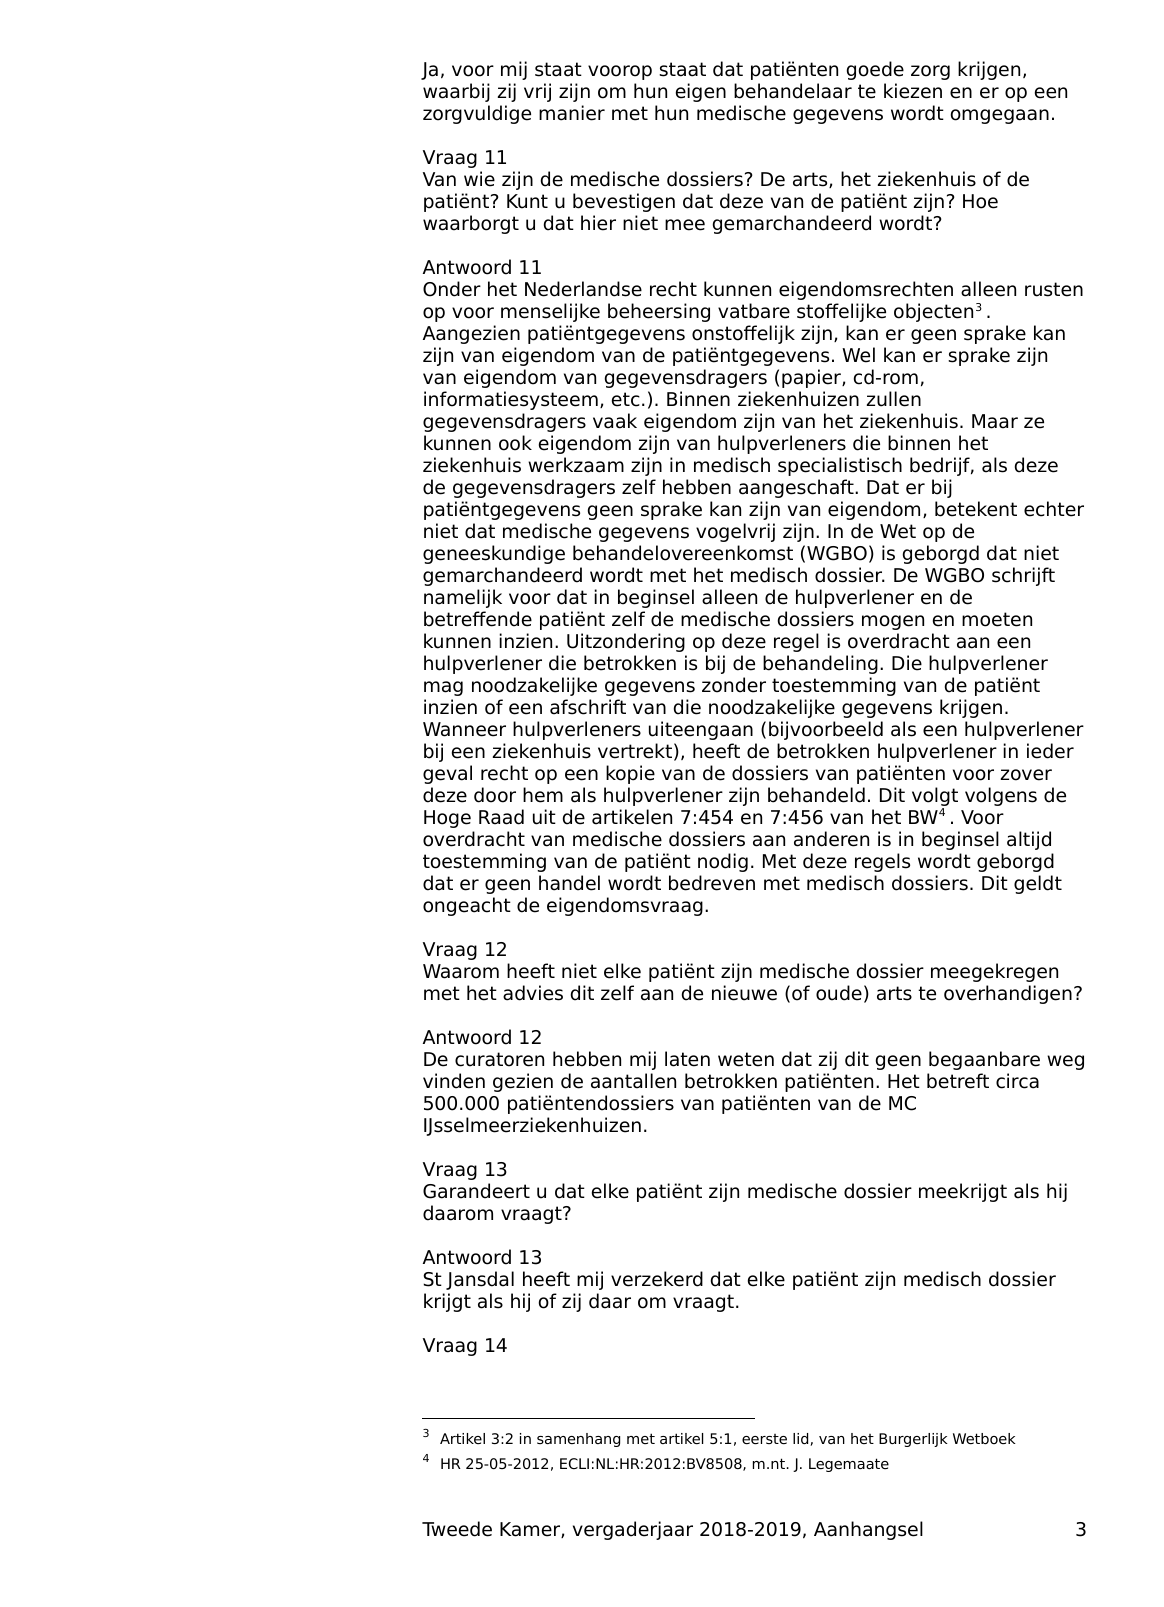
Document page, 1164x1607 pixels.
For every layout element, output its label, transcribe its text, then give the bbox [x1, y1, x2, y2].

text Onder het Nederlandse recht kunnen eigendomsrechten alleen rusten op voor menselijke beheersing vatbare stoffelijke objecten. Aangezien patiëntgegevens onstoffelijk zijn, kan er geen sprake kan zijn van eigendom van de patiëntgegevens. Wel kan er sprake zijn van eigendom van gegevensdragers (papier, cd-rom, informatiesysteem, etc.). Binnen ziekenhuizen zullen gegevensdragers vaak eigendom zijn van het ziekenhuis. Maar ze kunnen ook eigendom zijn van hulpverleners die binnen het ziekenhuis werkzaam zijn in medisch specialistisch bedrijf, als deze de gegevensdragers zelf hebben aangeschaft. Dat er bij patiëntgegevens geen sprake kan zijn van eigendom, betekent echter niet dat medische gegevens vogelvrij zijn. In de Wet op de geneeskundige behandelovereenkomst (WGBO) is geborgd dat niet gemarchandeerd wordt met het medisch dossier. De WGBO schrijft namelijk voor dat in beginsel alleen de hulpverlener en de betreffende patiënt zelf de medische dossiers mogen en moeten kunnen inzien. Uitzondering op deze regel is overdracht aan een hulpverlener die betrokken is bij de behandeling. Die hulpverlener mag noodzakelijke gegevens zonder toestemming van de patiënt inzien of een afschrift van die noodzakelijke gegevens krijgen. Wanneer hulpverleners uiteengaan (bijvoorbeeld als een hulpverlener bij een ziekenhuis vertrekt), heeft de betrokken hulpverlener in ieder geval recht op een kopie van de dossiers van patiënten voor zover deze door hem als hulpverlener zijn behandeld. Dit volgt volgens de Hoge Raad uit de artikelen 7:454 en 7:456 van het BW. Voor overdracht van medische dossiers aan anderen is in beginsel altijd toestemming van de patiënt nodig. Met deze regels wordt geborgd dat er geen handel wordt bedreven met medisch dossiers. Dit geldt ongeacht de eigendomsvraag. [422, 279, 1087, 917]
text St Jansdal heeft mij verzekerd dat elke patiënt zijn medisch dossier krijgt als hij of zij daar om vraagt. [422, 1269, 1087, 1313]
text Artikel 3:2 in samenhang met artikel 5:1, eerste lid, van het Burgerlijk Wetboek [422, 1427, 1087, 1449]
text Antwoord 13 [422, 1247, 1087, 1269]
text Antwoord 11 [422, 257, 1087, 279]
text Vraag 11 [422, 147, 1087, 169]
text Waarom heeft niet elke patiënt zijn medische dossier meegekregen met het advies dit zelf aan de nieuwe (of oude) arts te overhandigen? [422, 961, 1087, 1005]
text Vraag 13 [422, 1159, 1087, 1181]
text HR 25-05-2012, ECLI:NL:HR:2012:BV8508, m.nt. J. Legemaate [422, 1452, 1087, 1474]
text Van wie zijn de medische dossiers? De arts, het ziekenhuis of de patiënt? Kunt u bevestigen dat deze van de patiënt zijn? Hoe waarborgt u dat hier niet mee gemarchandeerd wordt? [422, 169, 1087, 235]
text De curatoren hebben mij laten weten dat zij dit geen begaanbare weg vinden gezien de aantallen betrokken patiënten. Het betreft circa 500.000 patiëntendossiers van patiënten van de MC IJsselmeerziekenhuizen. [422, 1049, 1087, 1137]
text Vraag 12 [422, 939, 1087, 961]
text Garandeert u dat elke patiënt zijn medische dossier meekrijgt als hij daarom vraagt? [422, 1181, 1087, 1225]
text Vraag 14 [422, 1335, 1087, 1357]
text Antwoord 12 [422, 1027, 1087, 1049]
text Ja, voor mij staat voorop staat dat patiënten goede zorg krijgen, waarbij zij vrij zijn om hun eigen behandelaar te kiezen en er op een zorgvuldige manier met hun medische gegevens wordt omgegaan. [422, 59, 1087, 125]
